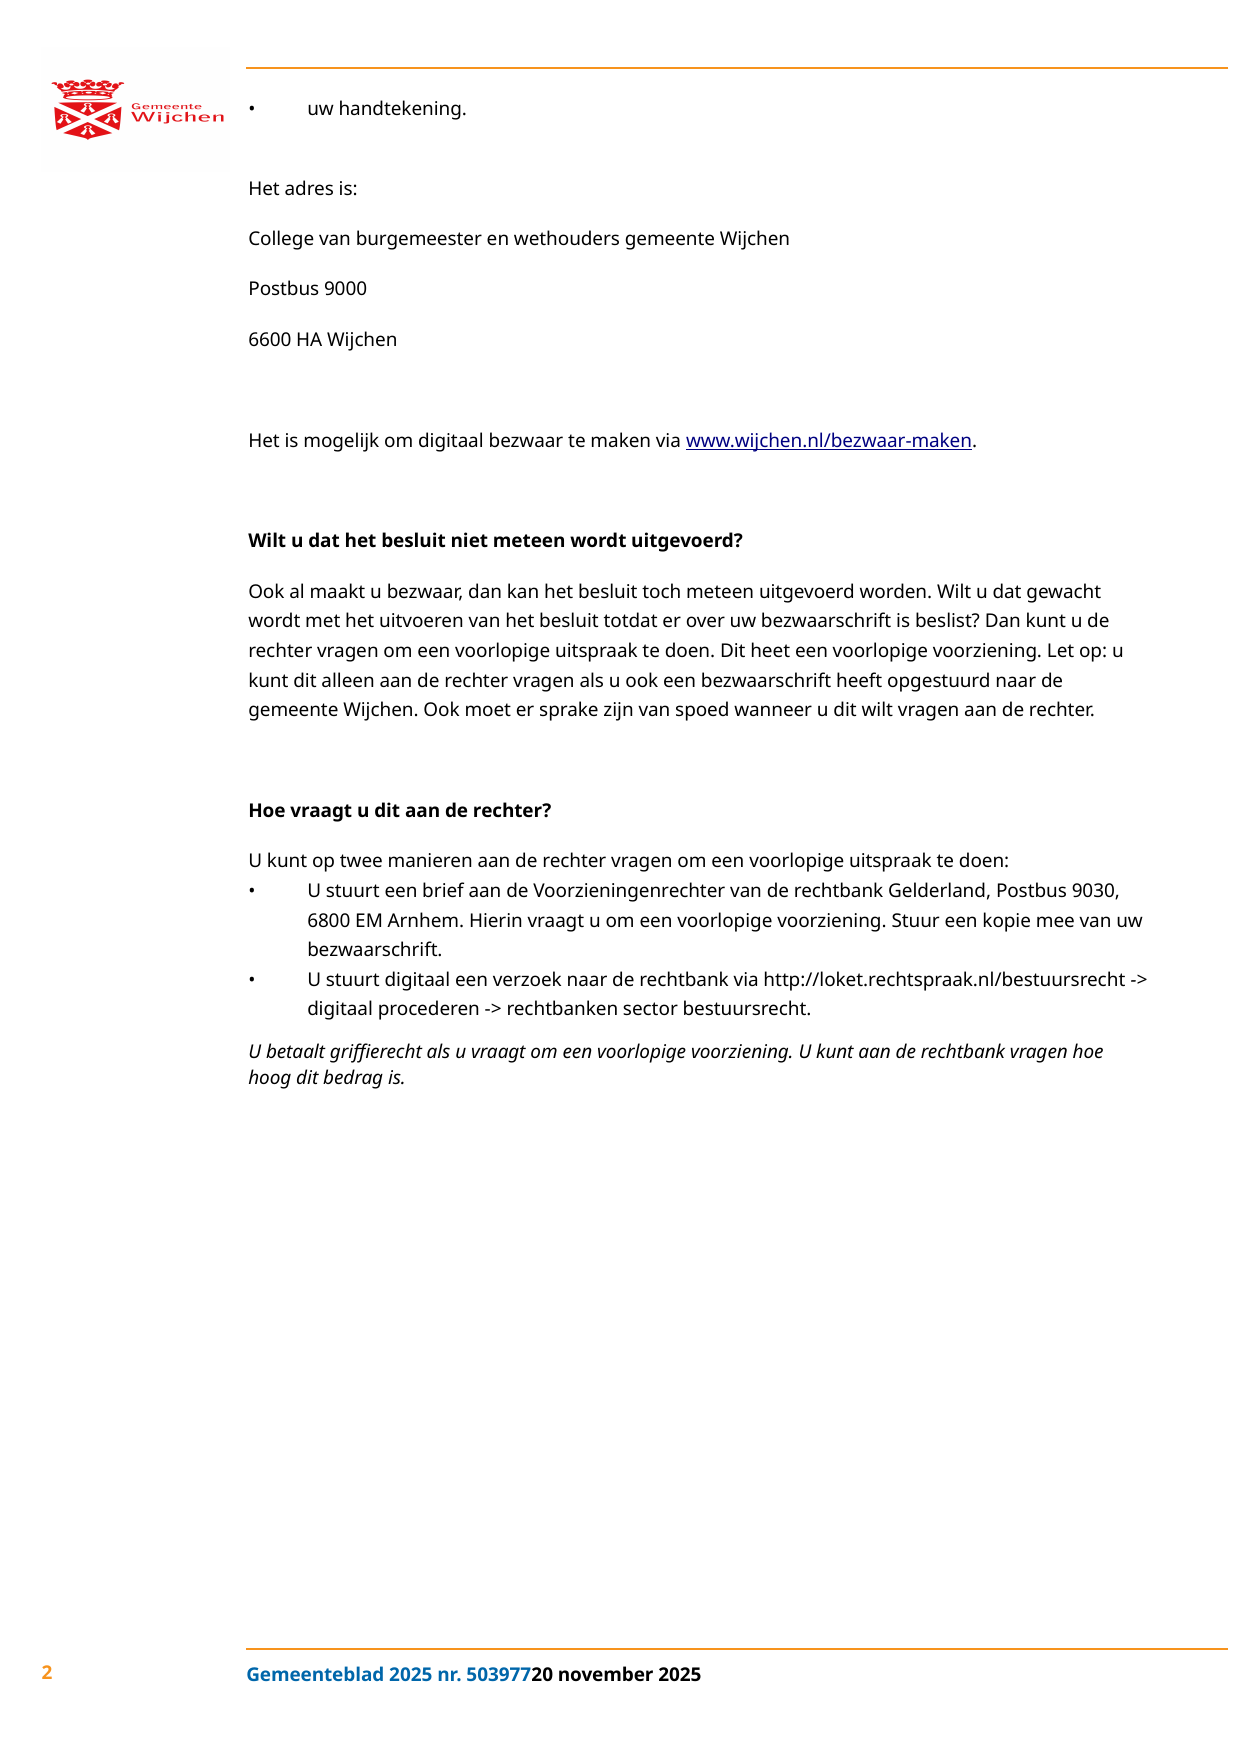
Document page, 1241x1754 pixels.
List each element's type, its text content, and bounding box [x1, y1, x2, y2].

picture [41, 47, 231, 172]
list U stuurt digitaal een verzoek naar de rechtbank via http://loket.rechtspraak.nl/bestuursrecht -> digitaal procederen -> rechtbanken sector bestuursrecht. [248, 966, 1152, 1021]
text U betaalt griffierecht als u vraagt om een voorlopige voorziening. U kunt aan de rechtbank vragen hoe hoog dit bedrag is. [248, 1039, 1152, 1090]
text Wilt u dat het besluit niet meteen wordt uitgevoerd? [248, 528, 1152, 553]
text U kunt op twee manieren aan de rechter vragen om een voorlopige uitspraak te doen: [248, 848, 1152, 873]
text Postbus 9000 [248, 276, 1152, 301]
text Hoe vraagt u dit aan de rechter? [248, 797, 1152, 823]
text Het is mogelijk om digitaal bezwaar te maken via www.wijchen.nl/bezwaar-maken. [248, 427, 1152, 453]
text 6600 HA Wijchen [248, 326, 1152, 352]
list uw handtekening. [248, 95, 1152, 121]
list U stuurt een brief aan de Voorzieningenrechter van de rechtbank Gelderland, Postbus 9030, 6800 EM Arnhem. Hierin vraagt u om een voorlopige voorziening. Stuur een kopie mee van uw bezwaarschrift. [248, 877, 1152, 962]
text Ook al maakt u bezwaar, dan kan het besluit toch meteen uitgevoerd worden. Wilt u dat gewacht wordt met het uitvoeren van het besluit totdat er over uw bezwaarschrift is beslist? Dan kunt u de rechter vragen om een voorlopige uitspraak te doen. Dit heet een voorlopige voorziening. Let op: u kunt dit alleen aan de rechter vragen als u ook een bezwaarschrift heeft opgestuurd naar de gemeente Wijchen. Ook moet er sprake zijn van spoed wanneer u dit wilt vragen aan de rechter. [248, 578, 1152, 722]
text Het adres is: [248, 175, 1152, 201]
text College van burgemeester en wethouders gemeente Wijchen [248, 225, 1152, 251]
